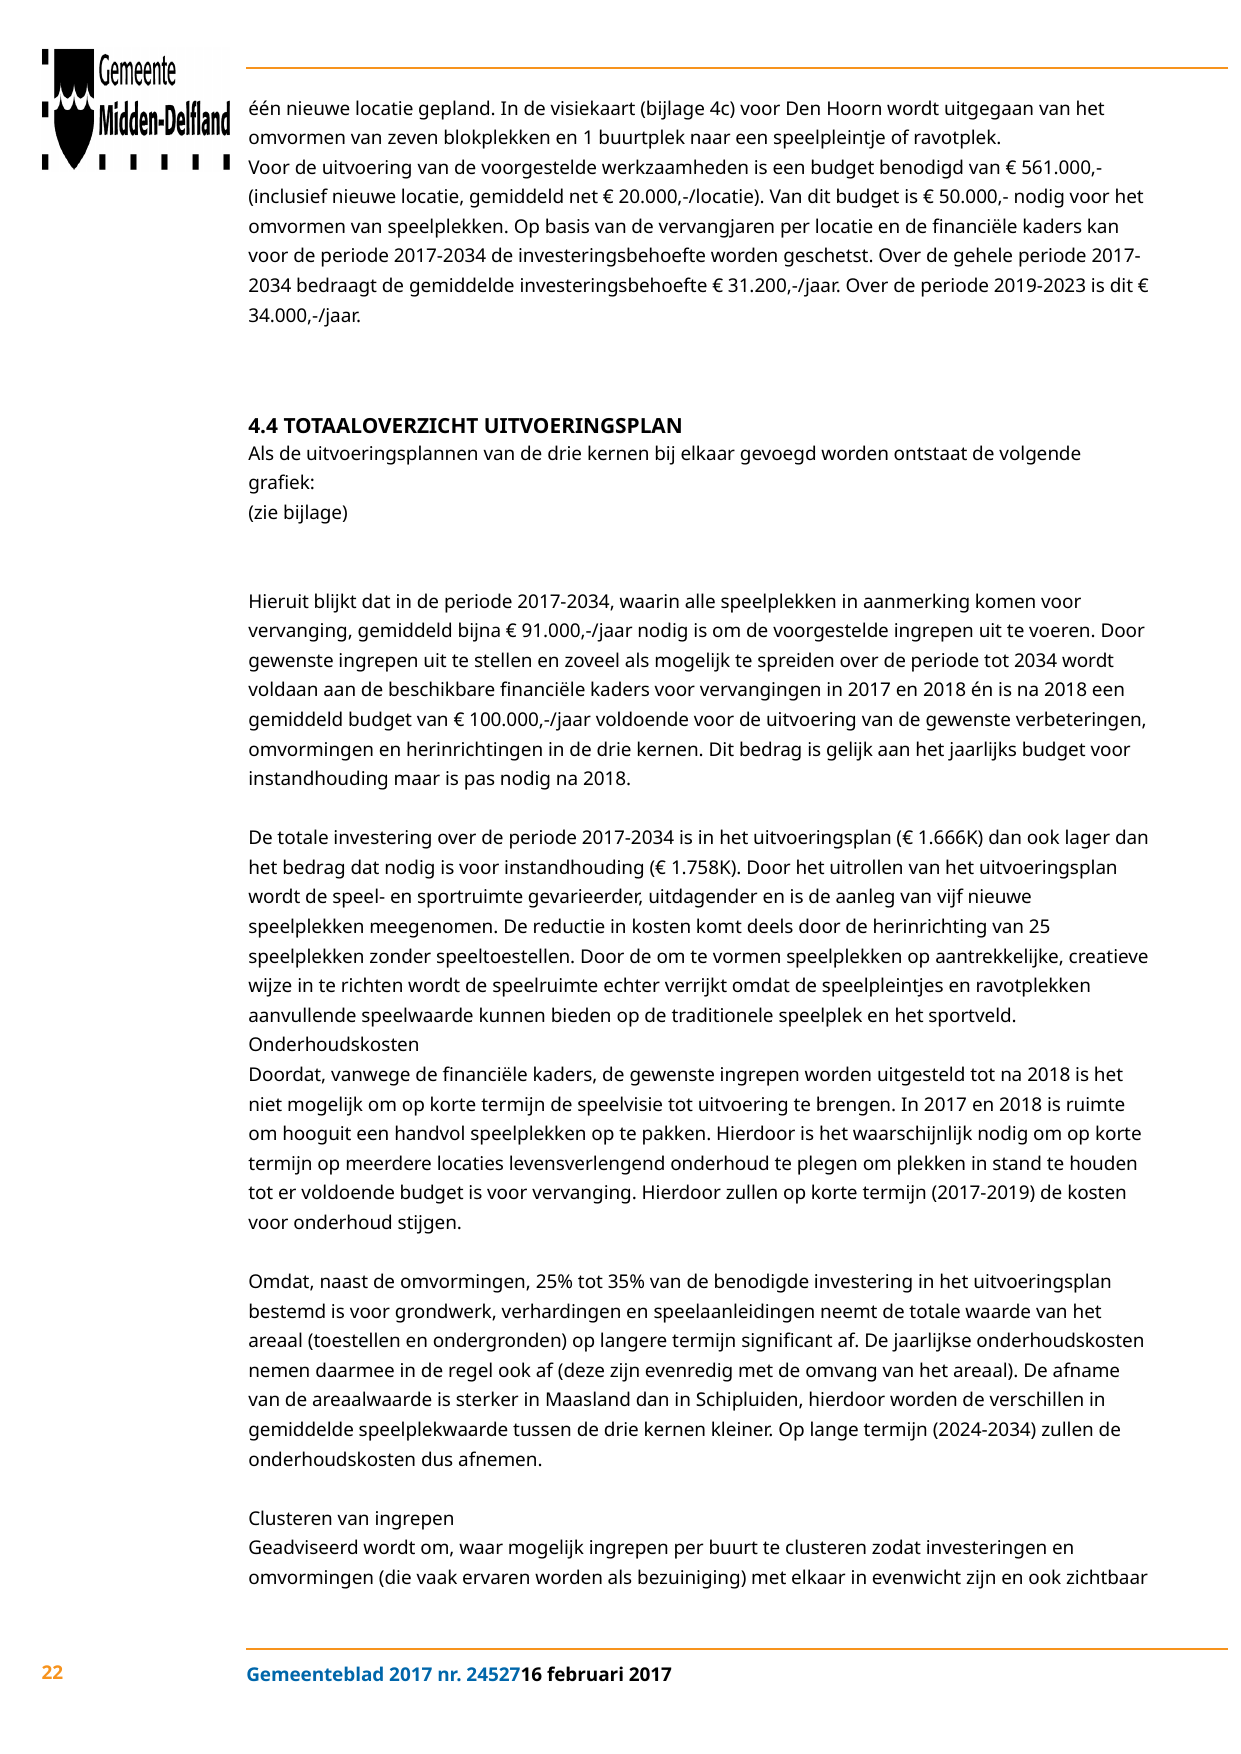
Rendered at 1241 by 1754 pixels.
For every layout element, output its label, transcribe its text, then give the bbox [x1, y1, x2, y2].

text Als de uitvoeringsplannen van de drie kernen bij elkaar gevoegd worden ontstaat de volgende grafiek: [248, 440, 1152, 495]
text Clusteren van ingrepen [248, 1505, 1152, 1531]
text één nieuwe locatie gepland. In de visiekaart (bijlage 4c) voor Den Hoorn wordt uitgegaan van het omvormen van zeven blokplekken en 1 buurtplek naar een speelpleintje of ravotplek. [248, 95, 1152, 150]
text Doordat, vanwege de financiële kaders, de gewenste ingrepen worden uitgesteld tot na 2018 is het niet mogelijk om op korte termijn de speelvisie tot uitvoering te brengen. In 2017 en 2018 is ruimte om hooguit een handvol speelplekken op te pakken. Hierdoor is het waarschijnlijk nodig om op korte termijn op meerdere locaties levensverlengend onderhoud te plegen om plekken in stand te houden tot er voldoende budget is voor vervanging. Hierdoor zullen op korte termijn (2017-2019) de kosten voor onderhoud stijgen. [248, 1061, 1152, 1235]
text Voor de uitvoering van de voorgestelde werkzaamheden is een budget benodigd van € 561.000,- (inclusief nieuwe locatie, gemiddeld net € 20.000,-/locatie). Van dit budget is € 50.000,- nodig voor het omvormen van speelplekken. Op basis van de vervangjaren per locatie en de financiële kaders kan voor de periode 2017-2034 de investeringsbehoefte worden geschetst. Over de gehele periode 2017-2034 bedraagt de gemiddelde investeringsbehoefte € 31.200,-/jaar. Over de periode 2019-2023 is dit € 34.000,-/jaar. [248, 154, 1152, 328]
text (zie bijlage) [248, 499, 1152, 525]
text Omdat, naast de omvormingen, 25% tot 35% van de benodigde investering in het uitvoeringsplan bestemd is voor grondwerk, verhardingen en speelaanleidingen neemt de totale waarde van het areaal (toestellen en ondergronden) op langere termijn significant af. De jaarlijkse onderhoudskosten nemen daarmee in de regel ook af (deze zijn evenredig met de omvang van het areaal). De afname van de areaalwaarde is sterker in Maasland dan in Schipluiden, hierdoor worden de verschillen in gemiddelde speelplekwaarde tussen de drie kernen kleiner. Op lange termijn (2024-2034) zullen de onderhoudskosten dus afnemen. [248, 1268, 1152, 1471]
text Geadviseerd wordt om, waar mogelijk ingrepen per buurt te clusteren zodat investeringen en omvormingen (die vaak ervaren worden als bezuiniging) met elkaar in evenwicht zijn en ook zichtbaar [248, 1534, 1152, 1590]
text De totale investering over de periode 2017-2034 is in het uitvoeringsplan (€ 1.666K) dan ook lager dan het bedrag dat nodig is voor instandhouding (€ 1.758K). Door het uitrollen van het uitvoeringsplan wordt de speel- en sportruimte gevarieerder, uitdagender en is de aanleg van vijf nieuwe speelplekken meegenomen. De reductie in kosten komt deels door de herinrichting van 25 speelplekken zonder speeltoestellen. Door de om te vormen speelplekken op aantrekkelijke, creatieve wijze in te richten wordt de speelruimte echter verrijkt omdat de speelpleintjes en ravotplekken aanvullende speelwaarde kunnen bieden op de traditionele speelplek en het sportveld. [248, 824, 1152, 1028]
picture [41, 47, 231, 172]
text Onderhoudskosten [248, 1032, 1152, 1057]
text 4.4 TOTAALOVERZICHT UITVOERINGSPLAN [248, 411, 1152, 440]
text Hieruit blijkt dat in de periode 2017-2034, waarin alle speelplekken in aanmerking komen voor vervanging, gemiddeld bijna € 91.000,-/jaar nodig is om de voorgestelde ingrepen uit te voeren. Door gewenste ingrepen uit te stellen en zoveel als mogelijk te spreiden over de periode tot 2034 wordt voldaan aan de beschikbare financiële kaders voor vervangingen in 2017 en 2018 én is na 2018 een gemiddeld budget van € 100.000,-/jaar voldoende voor de uitvoering van de gewenste verbeteringen, omvormingen en herinrichtingen in de drie kernen. Dit bedrag is gelijk aan het jaarlijks budget voor instandhouding maar is pas nodig na 2018. [248, 588, 1152, 791]
